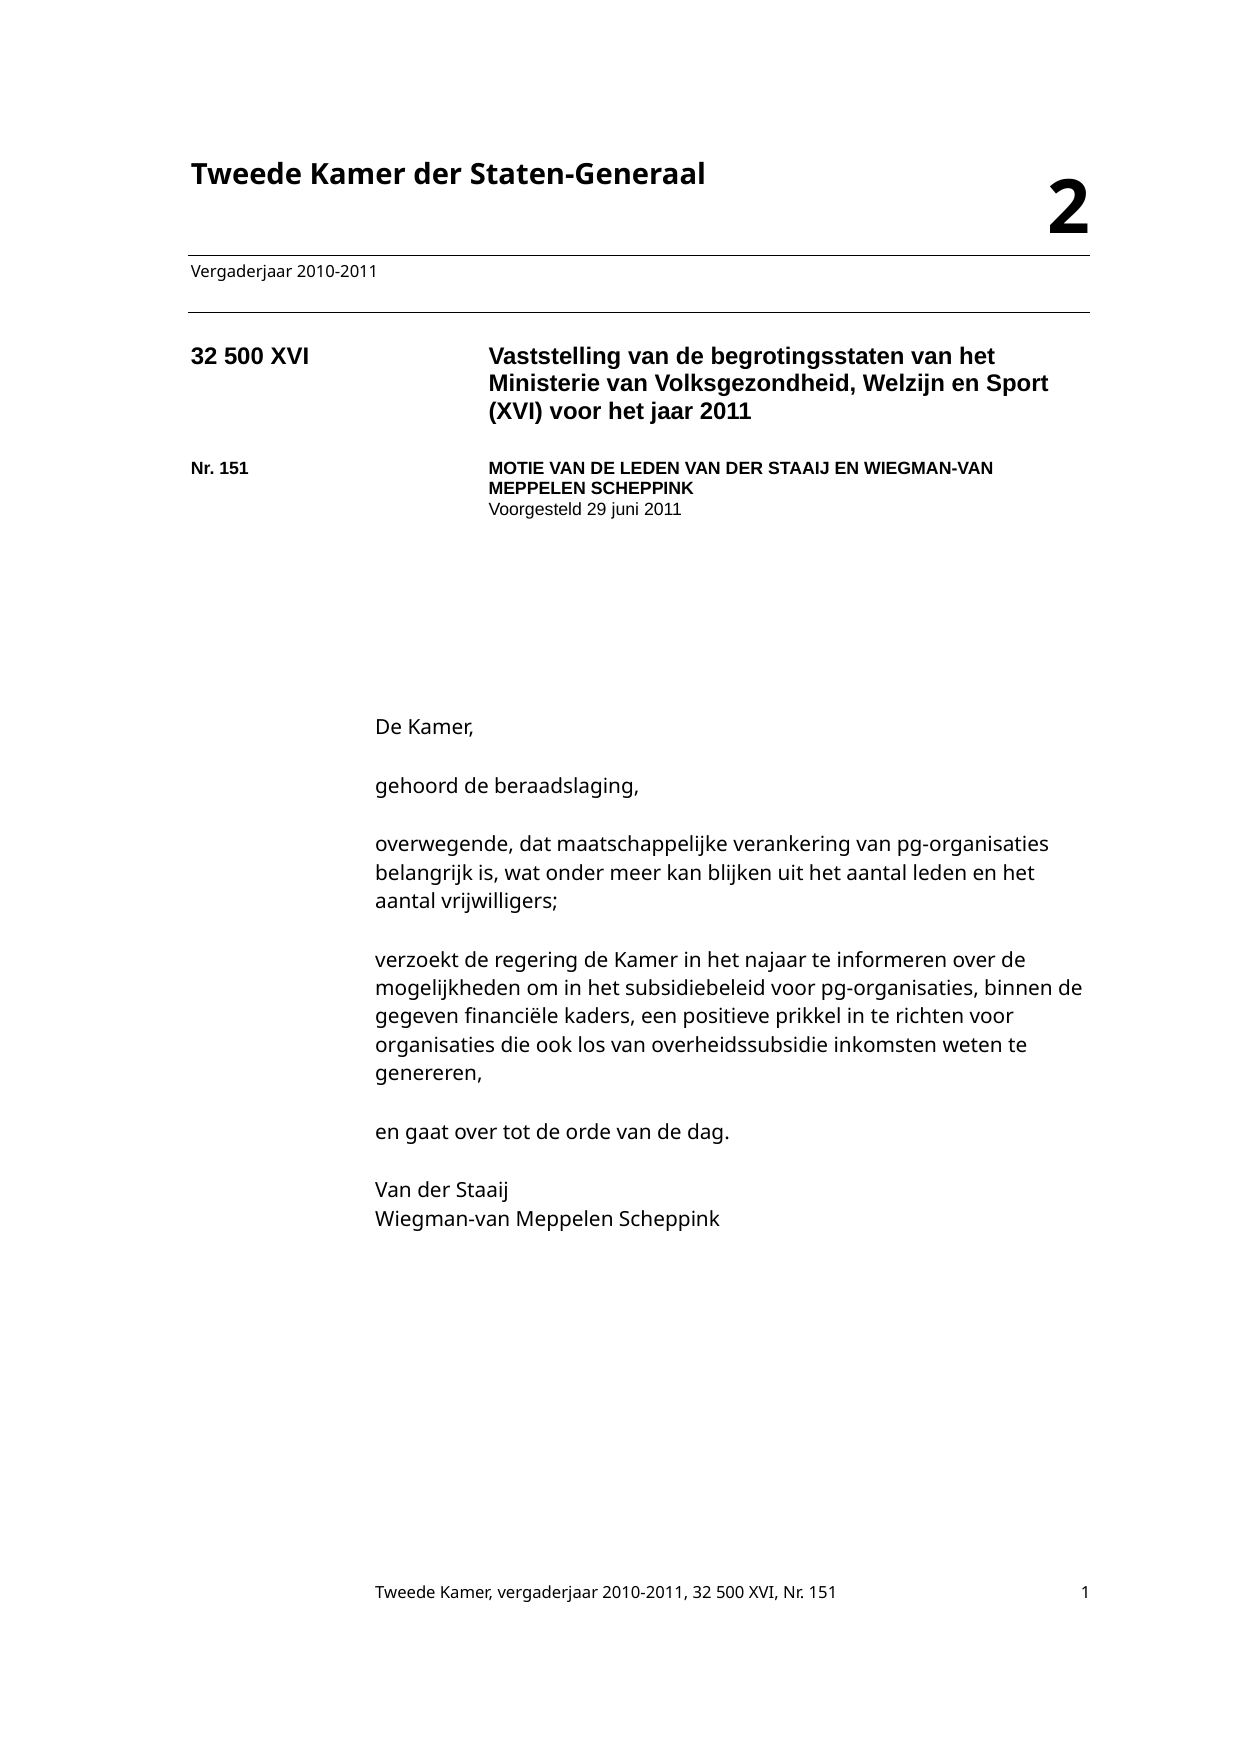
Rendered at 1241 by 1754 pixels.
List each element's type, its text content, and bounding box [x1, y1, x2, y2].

text Wiegman-van Meppelen Scheppink [375, 1204, 1090, 1232]
text gehoord de beraadslaging, [375, 771, 1090, 799]
table_cell [188, 313, 485, 339]
table_cell [485, 256, 1090, 312]
table_cell Vaststelling van de begrotingsstaten van het Ministerie van Volksgezondheid, Welzijn en Sport (XVI) voor het jaar 2011 [485, 339, 1090, 454]
text Van der Staaij [375, 1175, 1090, 1204]
table_header Tweede Kamer der Staten-Generaal [188, 150, 909, 255]
table_cell Vergaderjaar 2010-2011 [188, 256, 485, 312]
text overwegende, dat maatschappelijke verankering van pg-organisaties belangrijk is, wat onder meer kan blijken uit het aantal leden en het aantal vrijwilligers; [375, 829, 1090, 915]
table_cell Nr. 151 [188, 455, 485, 594]
text verzoekt de regering de Kamer in het najaar te informeren over de mogelijkheden om in het subsidiebeleid voor pg-organisaties, binnen de gegeven financiële kaders, een positieve prikkel in te richten voor organisaties die ook los van overheidssubsidie inkomsten weten te genereren, [375, 945, 1090, 1087]
text De Kamer, [375, 712, 1090, 741]
table_cell [485, 313, 1090, 339]
table_header 2 [910, 150, 1090, 255]
text en gaat over tot de orde van de dag. [375, 1117, 1090, 1145]
table_cell MOTIE VAN DE LEDEN VAN DER STAAIJ EN WIEGMAN-VAN MEPPELEN SCHEPPINK Voorgesteld 29 juni 2011 [485, 455, 1090, 594]
table_cell 32 500 XVI [188, 339, 485, 454]
